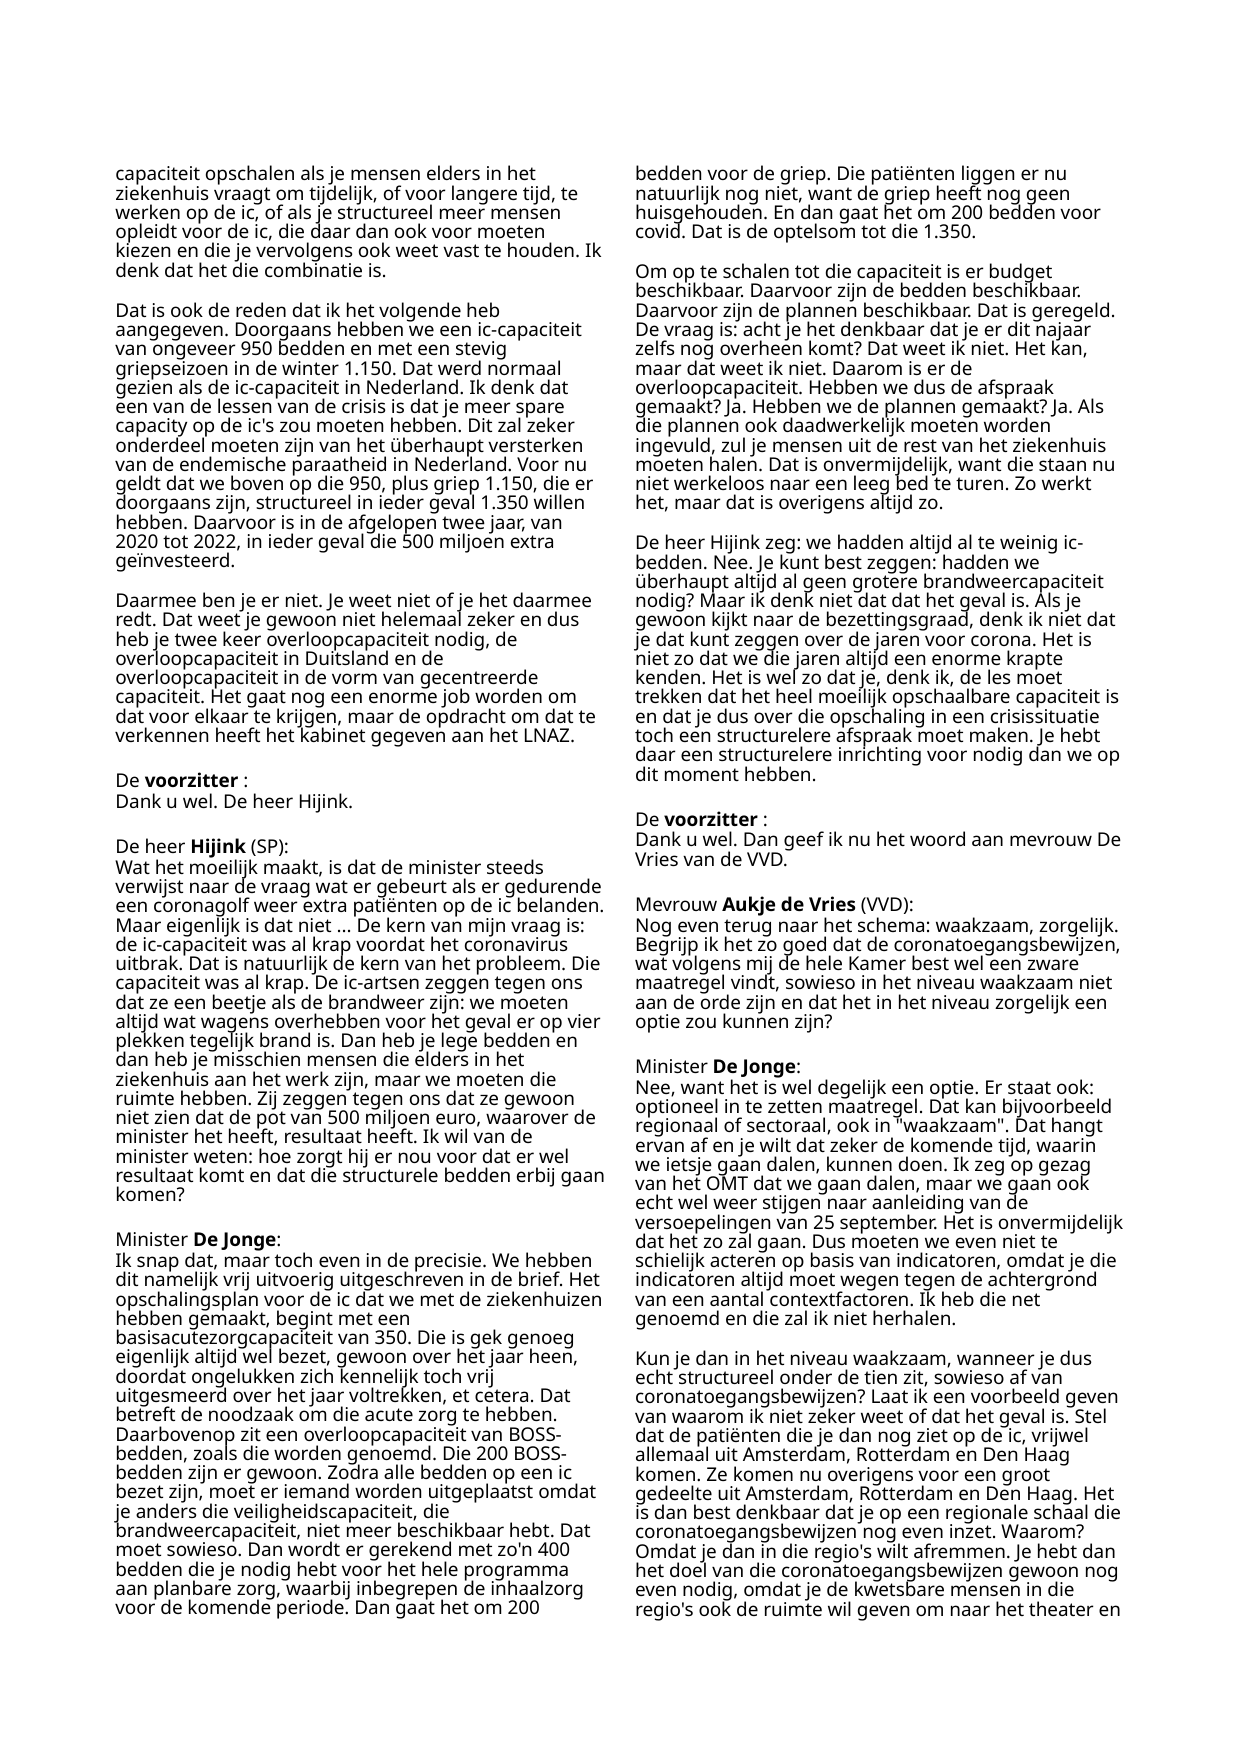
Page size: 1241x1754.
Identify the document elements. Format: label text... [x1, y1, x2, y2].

text Wat het moeilijk maakt, is dat de minister steeds verwijst naar de vraag wat er gebeurt als er gedurende een coronagolf weer extra patiënten op de ic belanden. Maar eigenlijk is dat niet ... De kern van mijn vraag is: de ic-capaciteit was al krap voordat het coronavirus uitbrak. Dat is natuurlijk de kern van het probleem. Die capaciteit was al krap. De ic-artsen zeggen tegen ons dat ze een beetje als de brandweer zijn: we moeten altijd wat wagens overhebben voor het geval er op vier plekken tegelijk brand is. Dan heb je lege bedden en dan heb je misschien mensen die elders in het ziekenhuis aan het werk zijn, maar we moeten die ruimte hebben. Zij zeggen tegen ons dat ze gewoon niet zien dat de pot van 500 miljoen euro, waarover de minister het heeft, resultaat heeft. Ik wil van de minister weten: hoe zorgt hij er nou voor dat er wel resultaat komt en dat die structurele bedden erbij gaan komen? [115, 859, 605, 1206]
text De voorzitter : [635, 806, 1125, 831]
text Nog even terug naar het schema: waakzaam, zorgelijk. Begrijp ik het zo goed dat de coronatoegangsbewijzen, wat volgens mij de hele Kamer best wel een zware maatregel vindt, sowieso in het niveau waakzaam niet aan de orde zijn en dat het in het niveau zorgelijk een optie zou kunnen zijn? [635, 917, 1125, 1032]
text Minister De Jonge: [115, 1226, 605, 1252]
text De voorzitter : [115, 767, 605, 793]
text bedden voor de griep. Die patiënten liggen er nu natuurlijk nog niet, want de griep heeft nog geen huisgehouden. En dan gaat het om 200 bedden voor covid. Dat is de optelsom tot die 1.350. [635, 165, 1125, 242]
text Minister De Jonge: [635, 1053, 1125, 1079]
text Mevrouw Aukje de Vries (VVD): [635, 891, 1125, 917]
text Dank u wel. De heer Hijink. [115, 793, 605, 812]
text Daarmee ben je er niet. Je weet niet of je het daarmee redt. Dat weet je gewoon niet helemaal zeker en dus heb je twee keer overloopcapaciteit nodig, de overloopcapaciteit in Duitsland en de overloopcapaciteit in de vorm van gecentreerde capaciteit. Het gaat nog een enorme job worden om dat voor elkaar te krijgen, maar de opdracht om dat te verkennen heeft het kabinet gegeven aan het LNAZ. [115, 592, 605, 746]
text Dank u wel. Dan geef ik nu het woord aan mevrouw De Vries van de VVD. [635, 831, 1125, 870]
text De heer Hijink zeg: we hadden altijd al te weinig ic-bedden. Nee. Je kunt best zeggen: hadden we überhaupt altijd al geen grotere brandweercapaciteit nodig? Maar ik denk niet dat dat het geval is. Als je gewoon kijkt naar de bezettingsgraad, denk ik niet dat je dat kunt zeggen over de jaren voor corona. Het is niet zo dat we die jaren altijd een enorme krapte kenden. Het is wel zo dat je, denk ik, de les moet trekken dat het heel moeilijk opschaalbare capaciteit is en dat je dus over die opschaling in een crisissituatie toch een structurelere afspraak moet maken. Je hebt daar een structurelere inrichting voor nodig dan we op dit moment hebben. [635, 534, 1125, 785]
text Om op te schalen tot die capaciteit is er budget beschikbaar. Daarvoor zijn de bedden beschikbaar. Daarvoor zijn de plannen beschikbaar. Dat is geregeld. De vraag is: acht je het denkbaar dat je er dit najaar zelfs nog overheen komt? Dat weet ik niet. Het kan, maar dat weet ik niet. Daarom is er de overloopcapaciteit. Hebben we dus de afspraak gemaakt? Ja. Hebben we de plannen gemaakt? Ja. Als die plannen ook daadwerkelijk moeten worden ingevuld, zul je mensen uit de rest van het ziekenhuis moeten halen. Dat is onvermijdelijk, want die staan nu niet werkeloos naar een leeg bed te turen. Zo werkt het, maar dat is overigens altijd zo. [635, 263, 1125, 514]
text Dat is ook de reden dat ik het volgende heb aangegeven. Doorgaans hebben we een ic-capaciteit van ongeveer 950 bedden en met een stevig griepseizoen in de winter 1.150. Dat werd normaal gezien als de ic-capaciteit in Nederland. Ik denk dat een van de lessen van de crisis is dat je meer spare capacity op de ic's zou moeten hebben. Dit zal zeker onderdeel moeten zijn van het überhaupt versterken van de endemische paraatheid in Nederland. Voor nu geldt dat we boven op die 950, plus griep 1.150, die er doorgaans zijn, structureel in ieder geval 1.350 willen hebben. Daarvoor is in de afgelopen twee jaar, van 2020 tot 2022, in ieder geval die 500 miljoen extra geïnvesteerd. [115, 302, 605, 571]
text De heer Hijink (SP): [115, 833, 605, 859]
text Kun je dan in het niveau waakzaam, wanneer je dus echt structureel onder de tien zit, sowieso af van coronatoegangsbewijzen? Laat ik een voorbeeld geven van waarom ik niet zeker weet of dat het geval is. Stel dat de patiënten die je dan nog ziet op de ic, vrijwel allemaal uit Amsterdam, Rotterdam en Den Haag komen. Ze komen nu overigens voor een groot gedeelte uit Amsterdam, Rotterdam en Den Haag. Het is dan best denkbaar dat je op een regionale schaal die coronatoegangsbewijzen nog even inzet. Waarom? Omdat je dan in die regio's wilt afremmen. Je hebt dan het doel van die coronatoegangsbewijzen gewoon nog even nodig, omdat je de kwetsbare mensen in die regio's ook de ruimte wil geven om naar het theater en [635, 1350, 1125, 1620]
text capaciteit opschalen als je mensen elders in het ziekenhuis vraagt om tijdelijk, of voor langere tijd, te werken op de ic, of als je structureel meer mensen opleidt voor de ic, die daar dan ook voor moeten kiezen en die je vervolgens ook weet vast te houden. Ik denk dat het die combinatie is. [115, 165, 605, 281]
text Nee, want het is wel degelijk een optie. Er staat ook: optioneel in te zetten maatregel. Dat kan bijvoorbeeld regionaal of sectoraal, ook in "waakzaam". Dat hangt ervan af en je wilt dat zeker de komende tijd, waarin we ietsje gaan dalen, kunnen doen. Ik zeg op gezag van het OMT dat we gaan dalen, maar we gaan ook echt wel weer stijgen naar aanleiding van de versoepelingen van 25 september. Het is onvermijdelijk dat het zo zal gaan. Dus moeten we even niet te schielijk acteren op basis van indicatoren, omdat je die indicatoren altijd moet wegen tegen de achtergrond van een aantal contextfactoren. Ik heb die net genoemd en die zal ik niet herhalen. [635, 1079, 1125, 1329]
text Ik snap dat, maar toch even in de precisie. We hebben dit namelijk vrij uitvoerig uitgeschreven in de brief. Het opschalingsplan voor de ic dat we met de ziekenhuizen hebben gemaakt, begint met een basisacutezorgcapaciteit van 350. Die is gek genoeg eigenlijk altijd wel bezet, gewoon over het jaar heen, doordat ongelukken zich kennelijk toch vrij uitgesmeerd over het jaar voltrekken, et cetera. Dat betreft de noodzaak om die acute zorg te hebben. Daarbovenop zit een overloopcapaciteit van BOSS-bedden, zoals die worden genoemd. Die 200 BOSS-bedden zijn er gewoon. Zodra alle bedden op een ic bezet zijn, moet er iemand worden uitgeplaatst omdat je anders die veiligheidscapaciteit, die brandweercapaciteit, niet meer beschikbaar hebt. Dat moet sowieso. Dan wordt er gerekend met zo'n 400 bedden die je nodig hebt voor het hele programma aan planbare zorg, waarbij inbegrepen de inhaalzorg voor de komende periode. Dan gaat het om 200 [115, 1252, 605, 1618]
